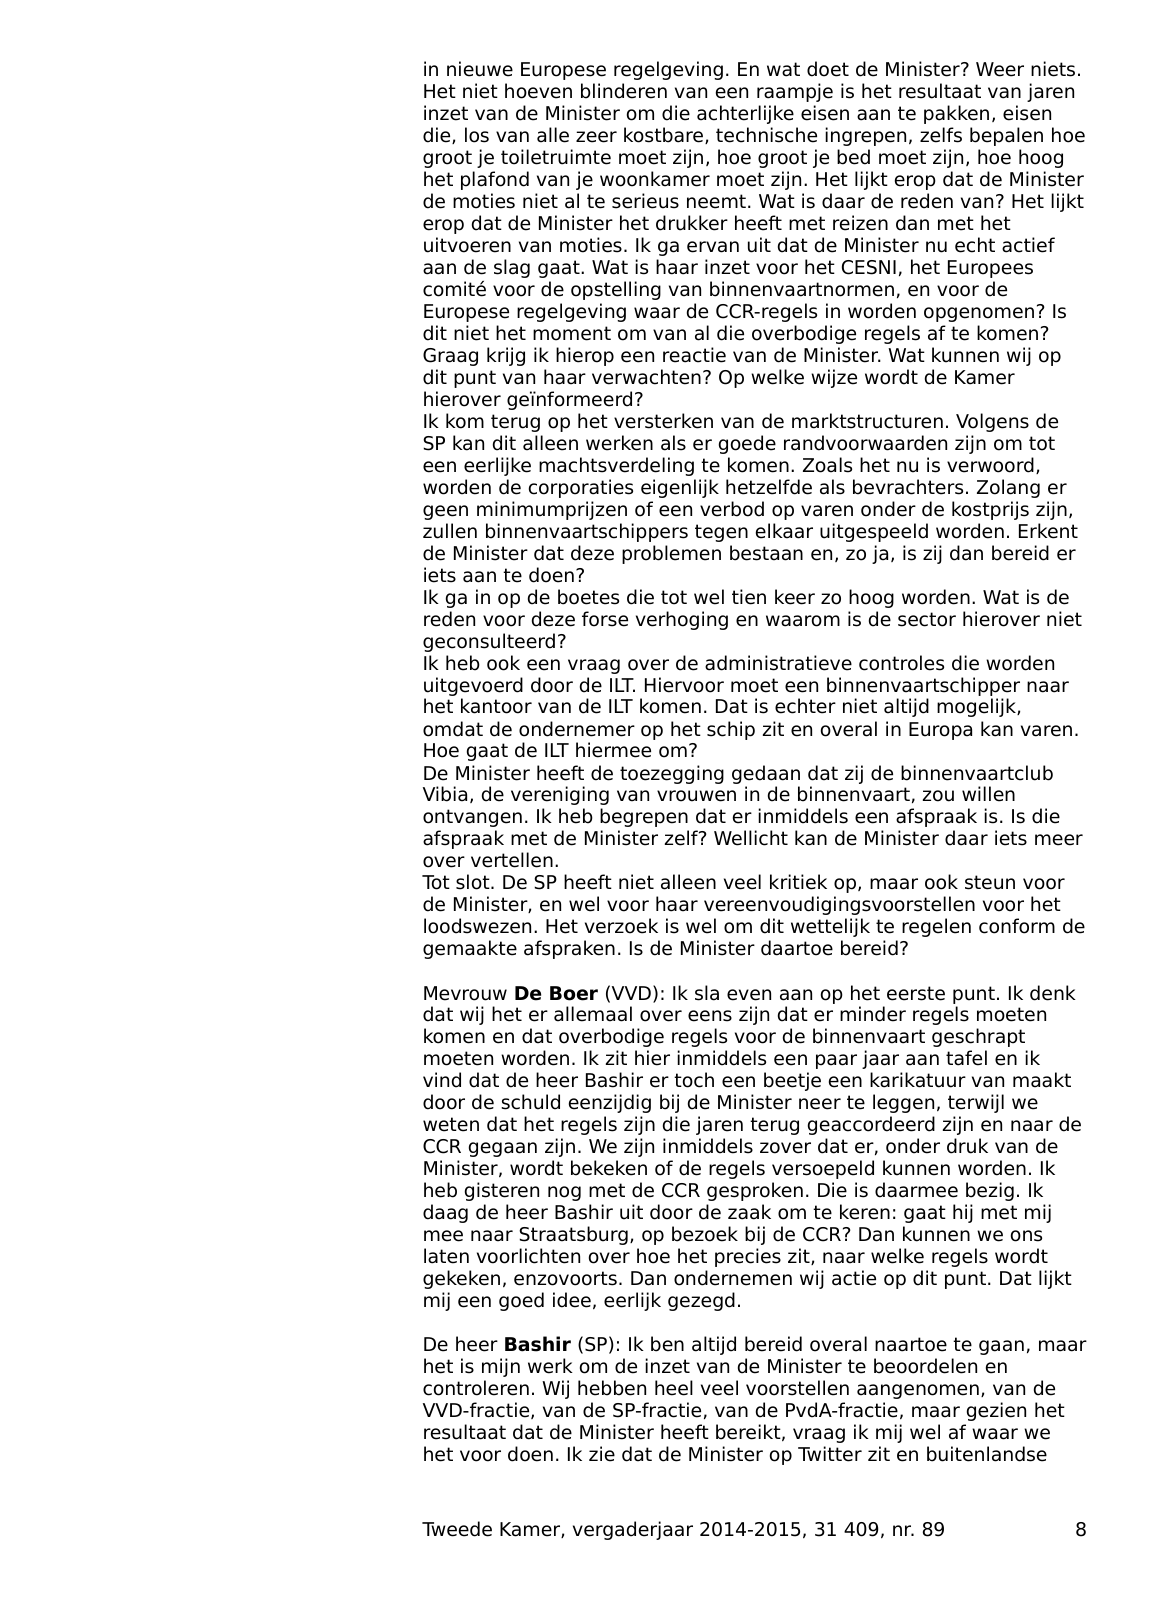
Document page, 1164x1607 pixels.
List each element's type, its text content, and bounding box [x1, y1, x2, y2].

text Tot slot. De SP heeft niet alleen veel kritiek op, maar ook steun voor de Minister, en wel voor haar vereenvoudigingsvoorstellen voor het loodswezen. Het verzoek is wel om dit wettelijk te regelen conform de gemaakte afspraken. Is de Minister daartoe bereid? [422, 872, 1087, 960]
text Ik heb ook een vraag over de administratieve controles die worden uitgevoerd door de ILT. Hiervoor moet een binnenvaartschipper naar het kantoor van de ILT komen. Dat is echter niet altijd mogelijk, omdat de ondernemer op het schip zit en overal in Europa kan varen. Hoe gaat de ILT hiermee om? [422, 652, 1087, 762]
text Ik ga in op de boetes die tot wel tien keer zo hoog worden. Wat is de reden voor deze forse verhoging en waarom is de sector hierover niet geconsulteerd? [422, 587, 1087, 652]
text De Minister heeft de toezegging gedaan dat zij de binnenvaartclub Vibia, de vereniging van vrouwen in de binnenvaart, zou willen ontvangen. Ik heb begrepen dat er inmiddels een afspraak is. Is die afspraak met de Minister zelf? Wellicht kan de Minister daar iets meer over vertellen. [422, 762, 1087, 872]
text Mevrouw De Boer (VVD): Ik sla even aan op het eerste punt. Ik denk dat wij het er allemaal over eens zijn dat er minder regels moeten komen en dat overbodige regels voor de binnenvaart geschrapt moeten worden. Ik zit hier inmiddels een paar jaar aan tafel en ik vind dat de heer Bashir er toch een beetje een karikatuur van maakt door de schuld eenzijdig bij de Minister neer te leggen, terwijl we weten dat het regels zijn die jaren terug geaccordeerd zijn en naar de CCR gegaan zijn. We zijn inmiddels zover dat er, onder druk van de Minister, wordt bekeken of de regels versoepeld kunnen worden. Ik heb gisteren nog met de CCR gesproken. Die is daarmee bezig. Ik daag de heer Bashir uit door de zaak om te keren: gaat hij met mij mee naar Straatsburg, op bezoek bij de CCR? Dan kunnen we ons laten voorlichten over hoe het precies zit, naar welke regels wordt gekeken, enzovoorts. Dan ondernemen wij actie op dit punt. Dat lijkt mij een goed idee, eerlijk gezegd. [422, 982, 1087, 1312]
text in nieuwe Europese regelgeving. En wat doet de Minister? Weer niets. Het niet hoeven blinderen van een raampje is het resultaat van jaren inzet van de Minister om die achterlijke eisen aan te pakken, eisen die, los van alle zeer kostbare, technische ingrepen, zelfs bepalen hoe groot je toiletruimte moet zijn, hoe groot je bed moet zijn, hoe hoog het plafond van je woonkamer moet zijn. Het lijkt erop dat de Minister de moties niet al te serieus neemt. Wat is daar de reden van? Het lijkt erop dat de Minister het drukker heeft met reizen dan met het uitvoeren van moties. Ik ga ervan uit dat de Minister nu echt actief aan de slag gaat. Wat is haar inzet voor het CESNI, het Europees comité voor de opstelling van binnenvaartnormen, en voor de Europese regelgeving waar de CCR-regels in worden opgenomen? Is dit niet het moment om van al die overbodige regels af te komen? Graag krijg ik hierop een reactie van de Minister. Wat kunnen wij op dit punt van haar verwachten? Op welke wijze wordt de Kamer hierover geïnformeerd? [422, 59, 1087, 411]
text Ik kom terug op het versterken van de marktstructuren. Volgens de SP kan dit alleen werken als er goede randvoorwaarden zijn om tot een eerlijke machtsverdeling te komen. Zoals het nu is verwoord, worden de corporaties eigenlijk hetzelfde als bevrachters. Zolang er geen minimumprijzen of een verbod op varen onder de kostprijs zijn, zullen binnenvaartschippers tegen elkaar uitgespeeld worden. Erkent de Minister dat deze problemen bestaan en, zo ja, is zij dan bereid er iets aan te doen? [422, 411, 1087, 587]
text De heer Bashir (SP): Ik ben altijd bereid overal naartoe te gaan, maar het is mijn werk om de inzet van de Minister te beoordelen en controleren. Wij hebben heel veel voorstellen aangenomen, van de VVD-fractie, van de SP-fractie, van de PvdA-fractie, maar gezien het resultaat dat de Minister heeft bereikt, vraag ik mij wel af waar we het voor doen. Ik zie dat de Minister op Twitter zit en buitenlandse [422, 1334, 1087, 1466]
